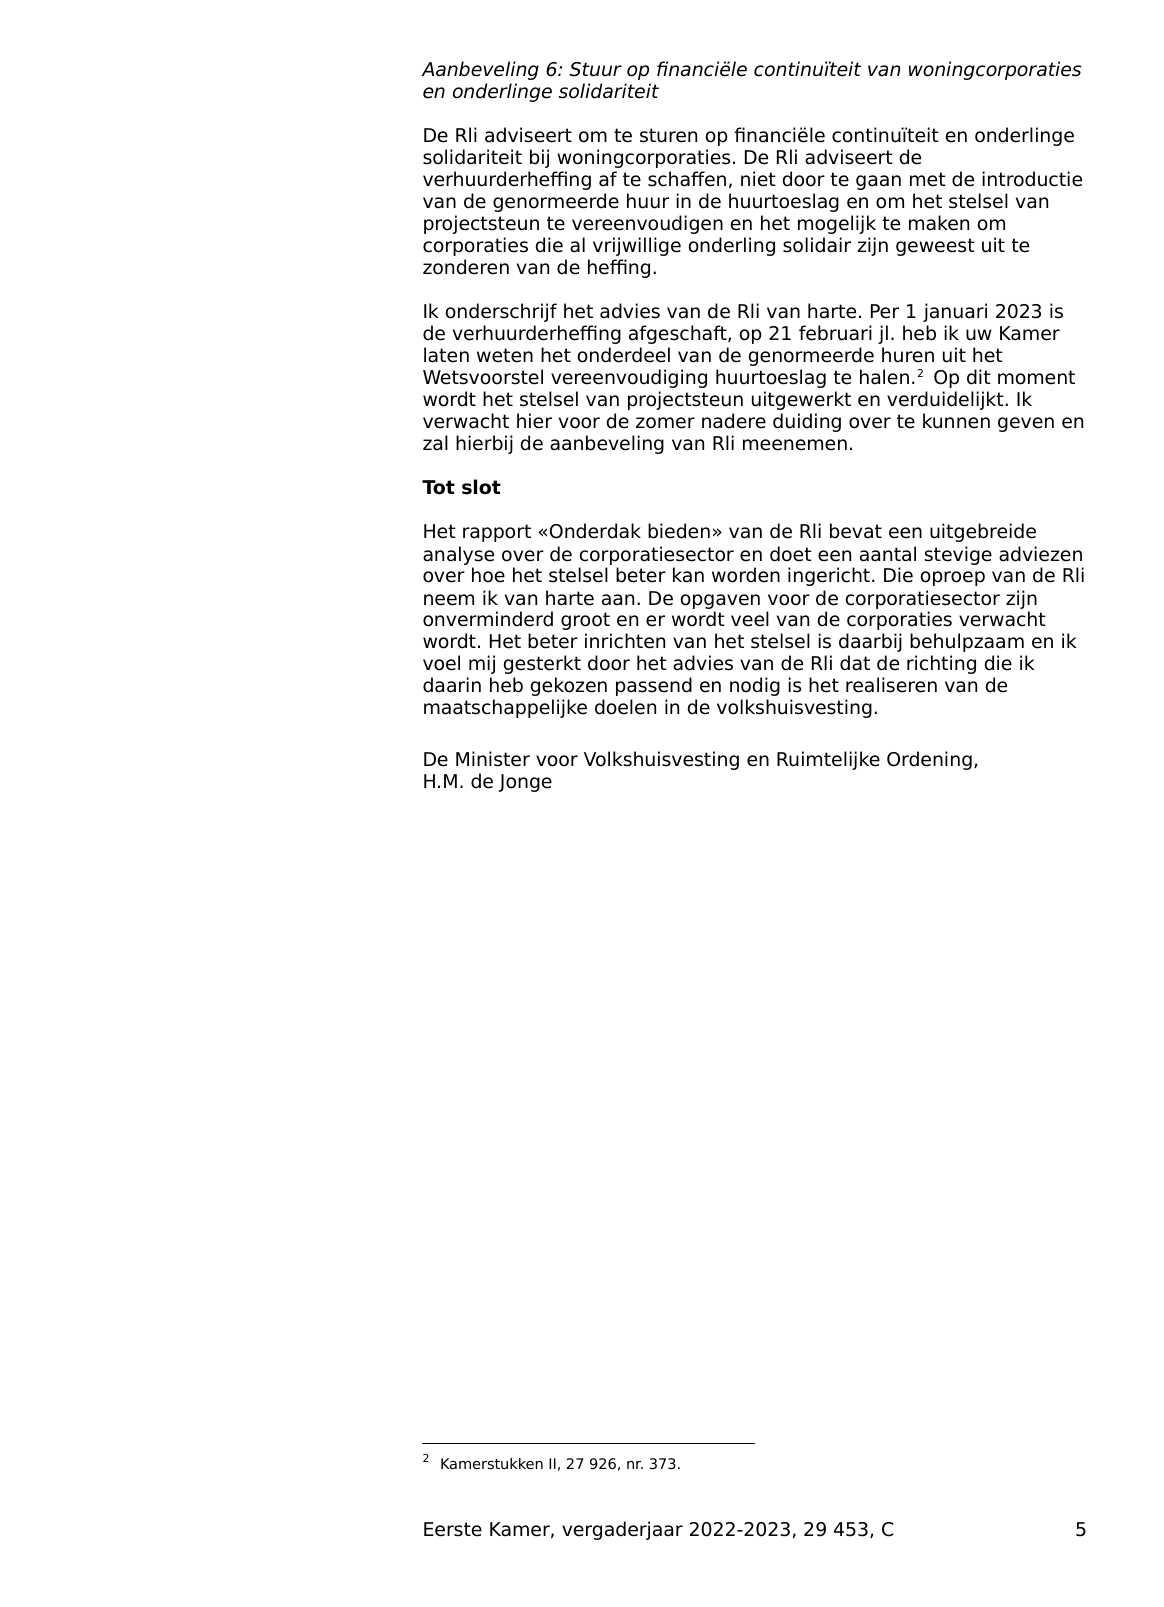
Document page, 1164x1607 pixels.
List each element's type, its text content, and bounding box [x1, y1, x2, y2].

subtitle Aanbeveling 6: Stuur op financiële continuïteit van woningcorporaties en onderlinge solidariteit [422, 59, 1087, 103]
text De Minister voor Volkshuisvesting en Ruimtelijke Ordening, H.M. de Jonge [422, 749, 1087, 793]
text Het rapport «Onderdak bieden» van de Rli bevat een uitgebreide analyse over de corporatiesector en doet een aantal stevige adviezen over hoe het stelsel beter kan worden ingericht. Die oproep van de Rli neem ik van harte aan. De opgaven voor de corporatiesector zijn onverminderd groot en er wordt veel van de corporaties verwacht wordt. Het beter inrichten van het stelsel is daarbij behulpzaam en ik voel mij gesterkt door het advies van de Rli dat de richting die ik daarin heb gekozen passend en nodig is het realiseren van de maatschappelijke doelen in de volkshuisvesting. [422, 521, 1087, 719]
text Ik onderschrijf het advies van de Rli van harte. Per 1 januari 2023 is de verhuurderheffing afgeschaft, op 21 februari jl. heb ik uw Kamer laten weten het onderdeel van de genormeerde huren uit het Wetsvoorstel vereenvoudiging huurtoeslag te halen. Op dit moment wordt het stelsel van projectsteun uitgewerkt en verduidelijkt. Ik verwacht hier voor de zomer nadere duiding over te kunnen geven en zal hierbij de aanbeveling van Rli meenemen. [422, 301, 1087, 455]
text Kamerstukken II, 27 926, nr. 373. [422, 1452, 1087, 1474]
subtitle Tot slot [422, 477, 1087, 499]
text De Rli adviseert om te sturen op financiële continuïteit en onderlinge solidariteit bij woningcorporaties. De Rli adviseert de verhuurderheffing af te schaffen, niet door te gaan met de introductie van de genormeerde huur in de huurtoeslag en om het stelsel van projectsteun te vereenvoudigen en het mogelijk te maken om corporaties die al vrijwillige onderling solidair zijn geweest uit te zonderen van de heffing. [422, 125, 1087, 279]
